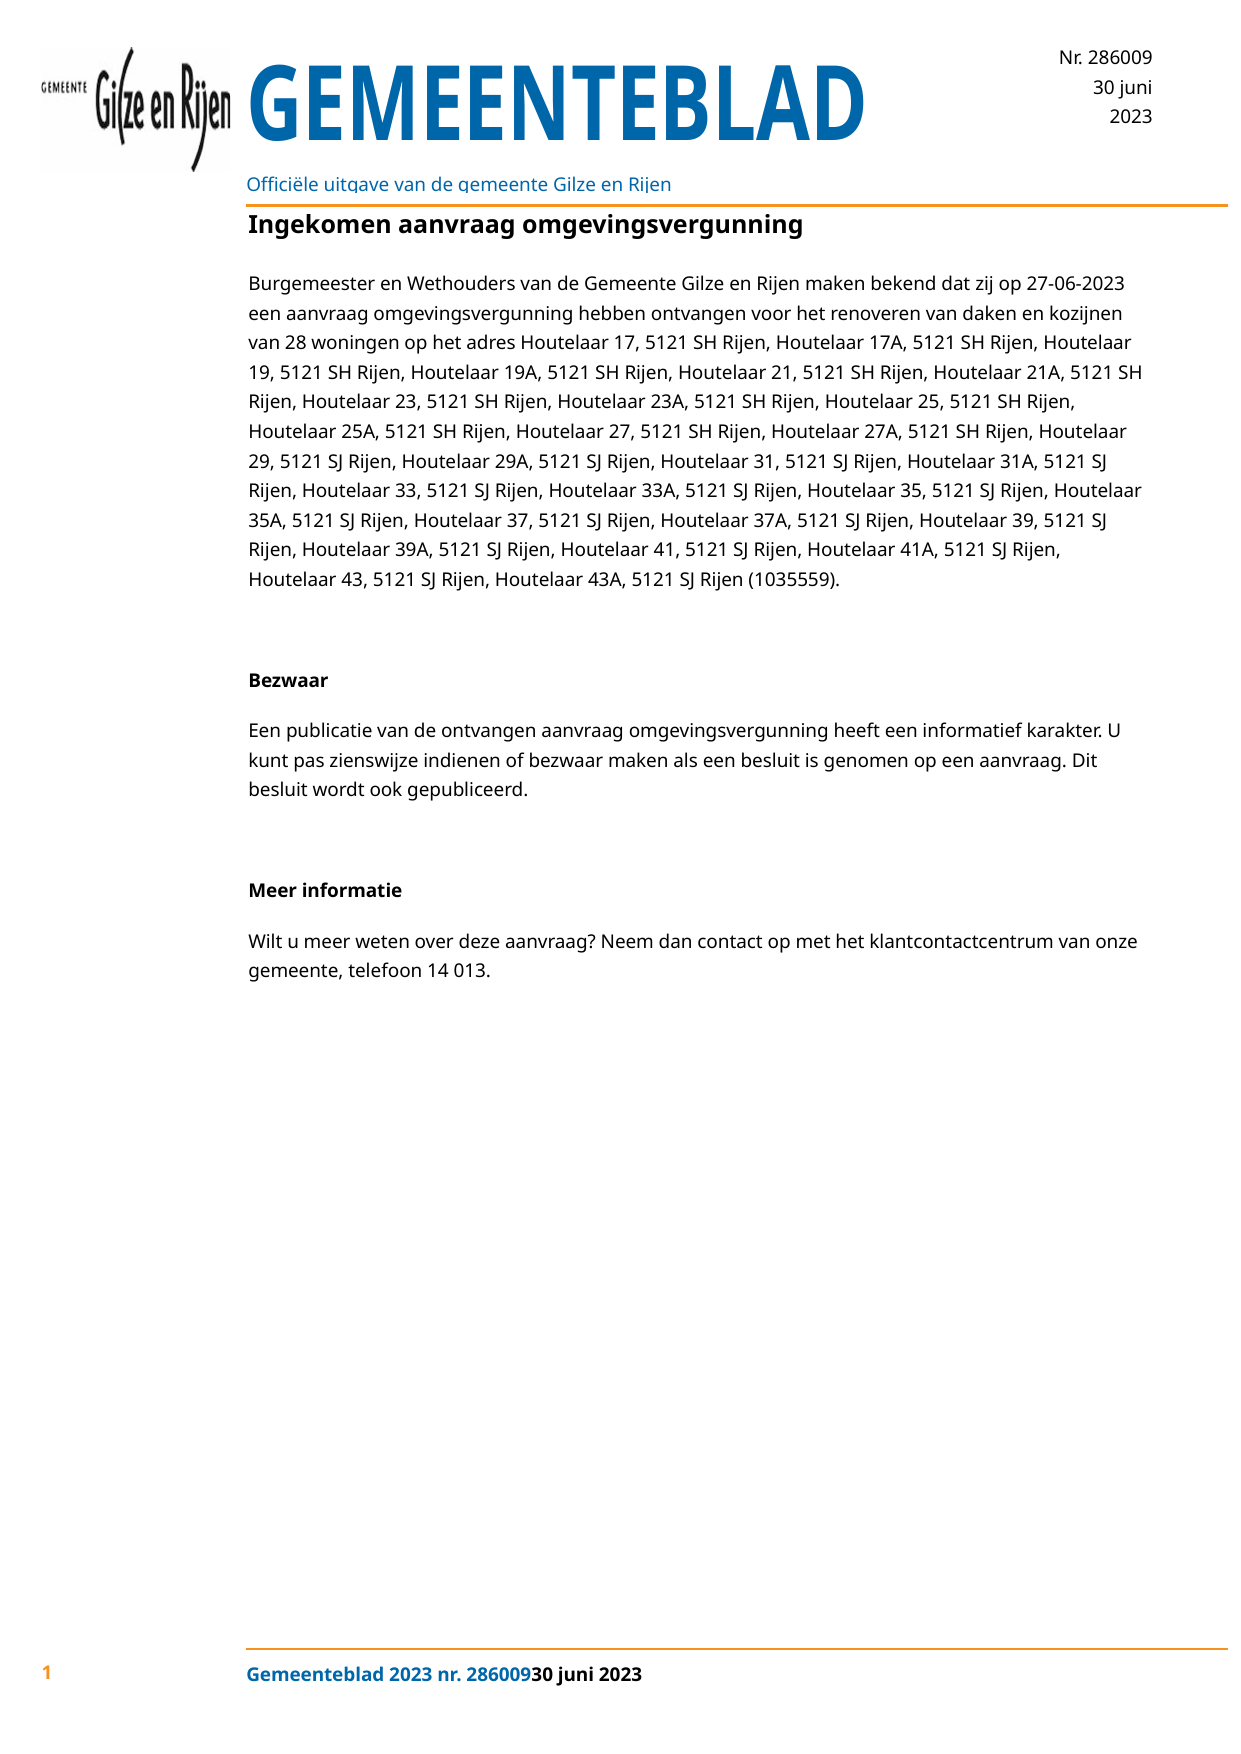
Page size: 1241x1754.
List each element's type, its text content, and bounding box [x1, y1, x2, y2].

text Meer informatie [248, 877, 1152, 903]
text Wilt u meer weten over deze aanvraag? Neem dan contact op met het klantcontactcentrum van onze gemeente, telefoon 14 013. [248, 928, 1152, 983]
text Ingekomen aanvraag omgevingsvergunning [248, 207, 1152, 241]
text Bezwaar [248, 667, 1152, 693]
text Burgemeester en Wethouders van de Gemeente Gilze en Rijen maken bekend dat zij op 27-06-2023 een aanvraag omgevingsvergunning hebben ontvangen voor het renoveren van daken en kozijnen van 28 woningen op het adres Houtelaar 17, 5121 SH Rijen, Houtelaar 17A, 5121 SH Rijen, Houtelaar 19, 5121 SH Rijen, Houtelaar 19A, 5121 SH Rijen, Houtelaar 21, 5121 SH Rijen, Houtelaar 21A, 5121 SH Rijen, Houtelaar 23, 5121 SH Rijen, Houtelaar 23A, 5121 SH Rijen, Houtelaar 25, 5121 SH Rijen, Houtelaar 25A, 5121 SH Rijen, Houtelaar 27, 5121 SH Rijen, Houtelaar 27A, 5121 SH Rijen, Houtelaar 29, 5121 SJ Rijen, Houtelaar 29A, 5121 SJ Rijen, Houtelaar 31, 5121 SJ Rijen, Houtelaar 31A, 5121 SJ Rijen, Houtelaar 33, 5121 SJ Rijen, Houtelaar 33A, 5121 SJ Rijen, Houtelaar 35, 5121 SJ Rijen, Houtelaar 35A, 5121 SJ Rijen, Houtelaar 37, 5121 SJ Rijen, Houtelaar 37A, 5121 SJ Rijen, Houtelaar 39, 5121 SJ Rijen, Houtelaar 39A, 5121 SJ Rijen, Houtelaar 41, 5121 SJ Rijen, Houtelaar 41A, 5121 SJ Rijen, Houtelaar 43, 5121 SJ Rijen, Houtelaar 43A, 5121 SJ Rijen (1035559). [248, 270, 1152, 592]
picture [41, 47, 231, 172]
text Een publicatie van de ontvangen aanvraag omgevingsvergunning heeft een informatief karakter. U kunt pas zienswijze indienen of bezwaar maken als een besluit is genomen op een aanvraag. Dit besluit wordt ook gepubliceerd. [248, 717, 1152, 802]
